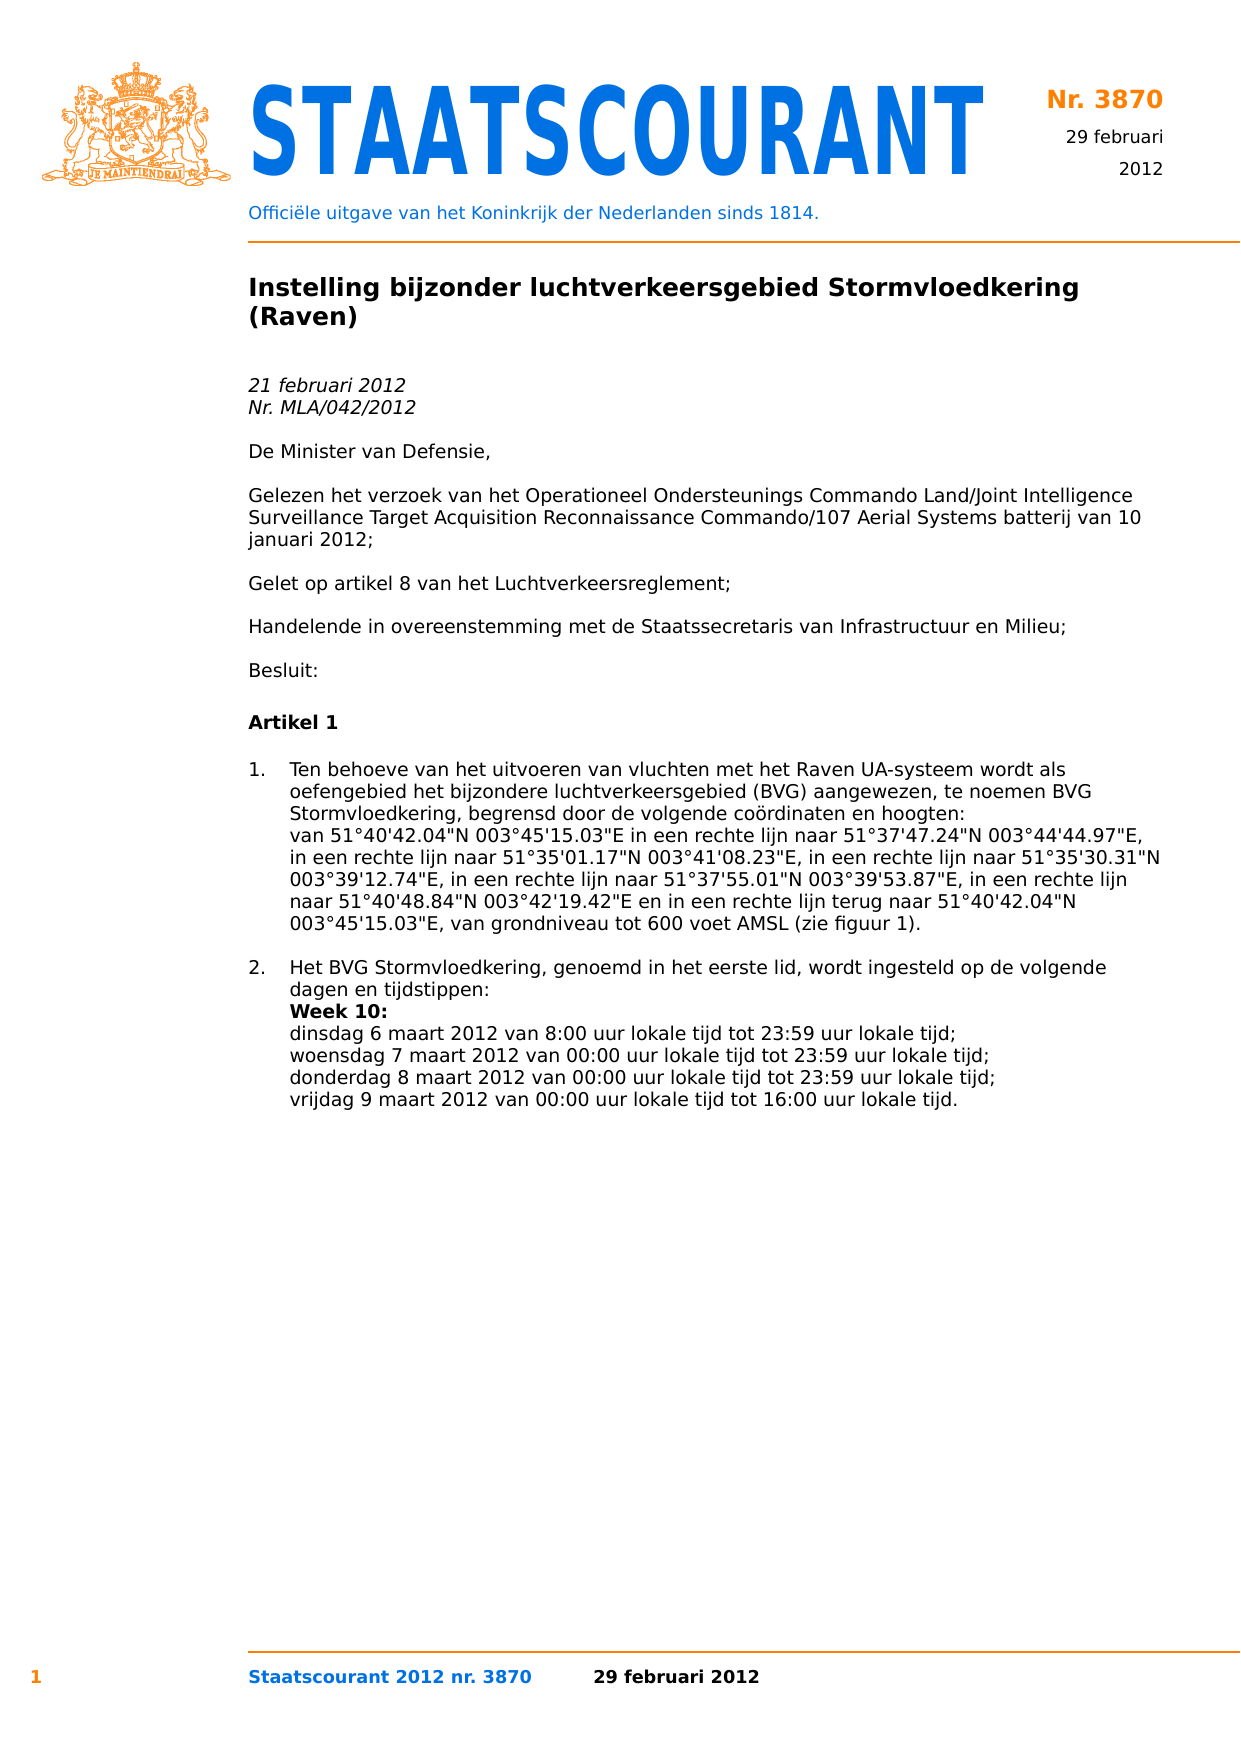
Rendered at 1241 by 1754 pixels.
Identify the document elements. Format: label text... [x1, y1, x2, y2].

text 1. Ten behoeve van het uitvoeren van vluchten met het Raven UA-systeem wordt als oefengebied het bijzondere luchtverkeersgebied (BVG) aangewezen, te noemen BVG Stormvloedkering, begrensd door de volgende coördinaten en hoogten: [248, 759, 1163, 825]
text Gelet op artikel 8 van het Luchtverkeersreglement; [248, 573, 1163, 594]
text Week 10: [289, 1001, 1163, 1023]
subtitle Instelling bijzonder luchtverkeersgebied Stormvloedkering (Raven) [248, 273, 1163, 331]
table_header [25, 62, 248, 241]
table_cell 2012 [998, 153, 1240, 203]
text dinsdag 6 maart 2012 van 8:00 uur lokale tijd tot 23:59 uur lokale tijd; [289, 1023, 1163, 1045]
table_cell Officiële uitgave van het Koninkrijk der Nederlanden sinds 1814. [248, 203, 1240, 241]
text van 51°40'42.04"N 003°45'15.03"E in een rechte lijn naar 51°37'47.24"N 003°44'44.97"E, in een rechte lijn naar 51°35'01.17"N 003°41'08.23"E, in een rechte lijn naar 51°35'30.31"N 003°39'12.74"E, in een rechte lijn naar 51°37'55.01"N 003°39'53.87"E, in een rechte lijn naar 51°40'48.84"N 003°42'19.42"E en in een rechte lijn terug naar 51°40'42.04"N 003°45'15.03"E, van grondniveau tot 600 voet AMSL (zie figuur 1). [289, 825, 1163, 935]
text Nr. MLA/042/2012 [248, 397, 1163, 419]
subtitle Artikel 1 [248, 712, 1163, 734]
text Gelezen het verzoek van het Operationeel Ondersteunings Commando Land/Joint Intelligence Surveillance Target Acquisition Reconnaissance Commando/107 Aerial Systems batterij van 10 januari 2012; [248, 485, 1163, 551]
table_header STAATSCOURANT [248, 62, 998, 203]
table_header Nr. 3870 [998, 62, 1240, 121]
text Handelende in overeenstemming met de Staatssecretaris van Infrastructuur en Milieu; [248, 616, 1163, 638]
table_cell 29 februari [998, 121, 1240, 153]
text woensdag 7 maart 2012 van 00:00 uur lokale tijd tot 23:59 uur lokale tijd; [289, 1045, 1163, 1067]
text 2. Het BVG Stormvloedkering, genoemd in het eerste lid, wordt ingesteld op de volgende dagen en tijdstippen: [248, 957, 1163, 1001]
text 21 februari 2012 [248, 375, 1163, 397]
picture [41, 62, 231, 186]
text donderdag 8 maart 2012 van 00:00 uur lokale tijd tot 23:59 uur lokale tijd; [289, 1067, 1163, 1089]
text Besluit: [248, 660, 1163, 682]
text De Minister van Defensie, [248, 441, 1163, 463]
text vrijdag 9 maart 2012 van 00:00 uur lokale tijd tot 16:00 uur lokale tijd. [289, 1089, 1163, 1111]
